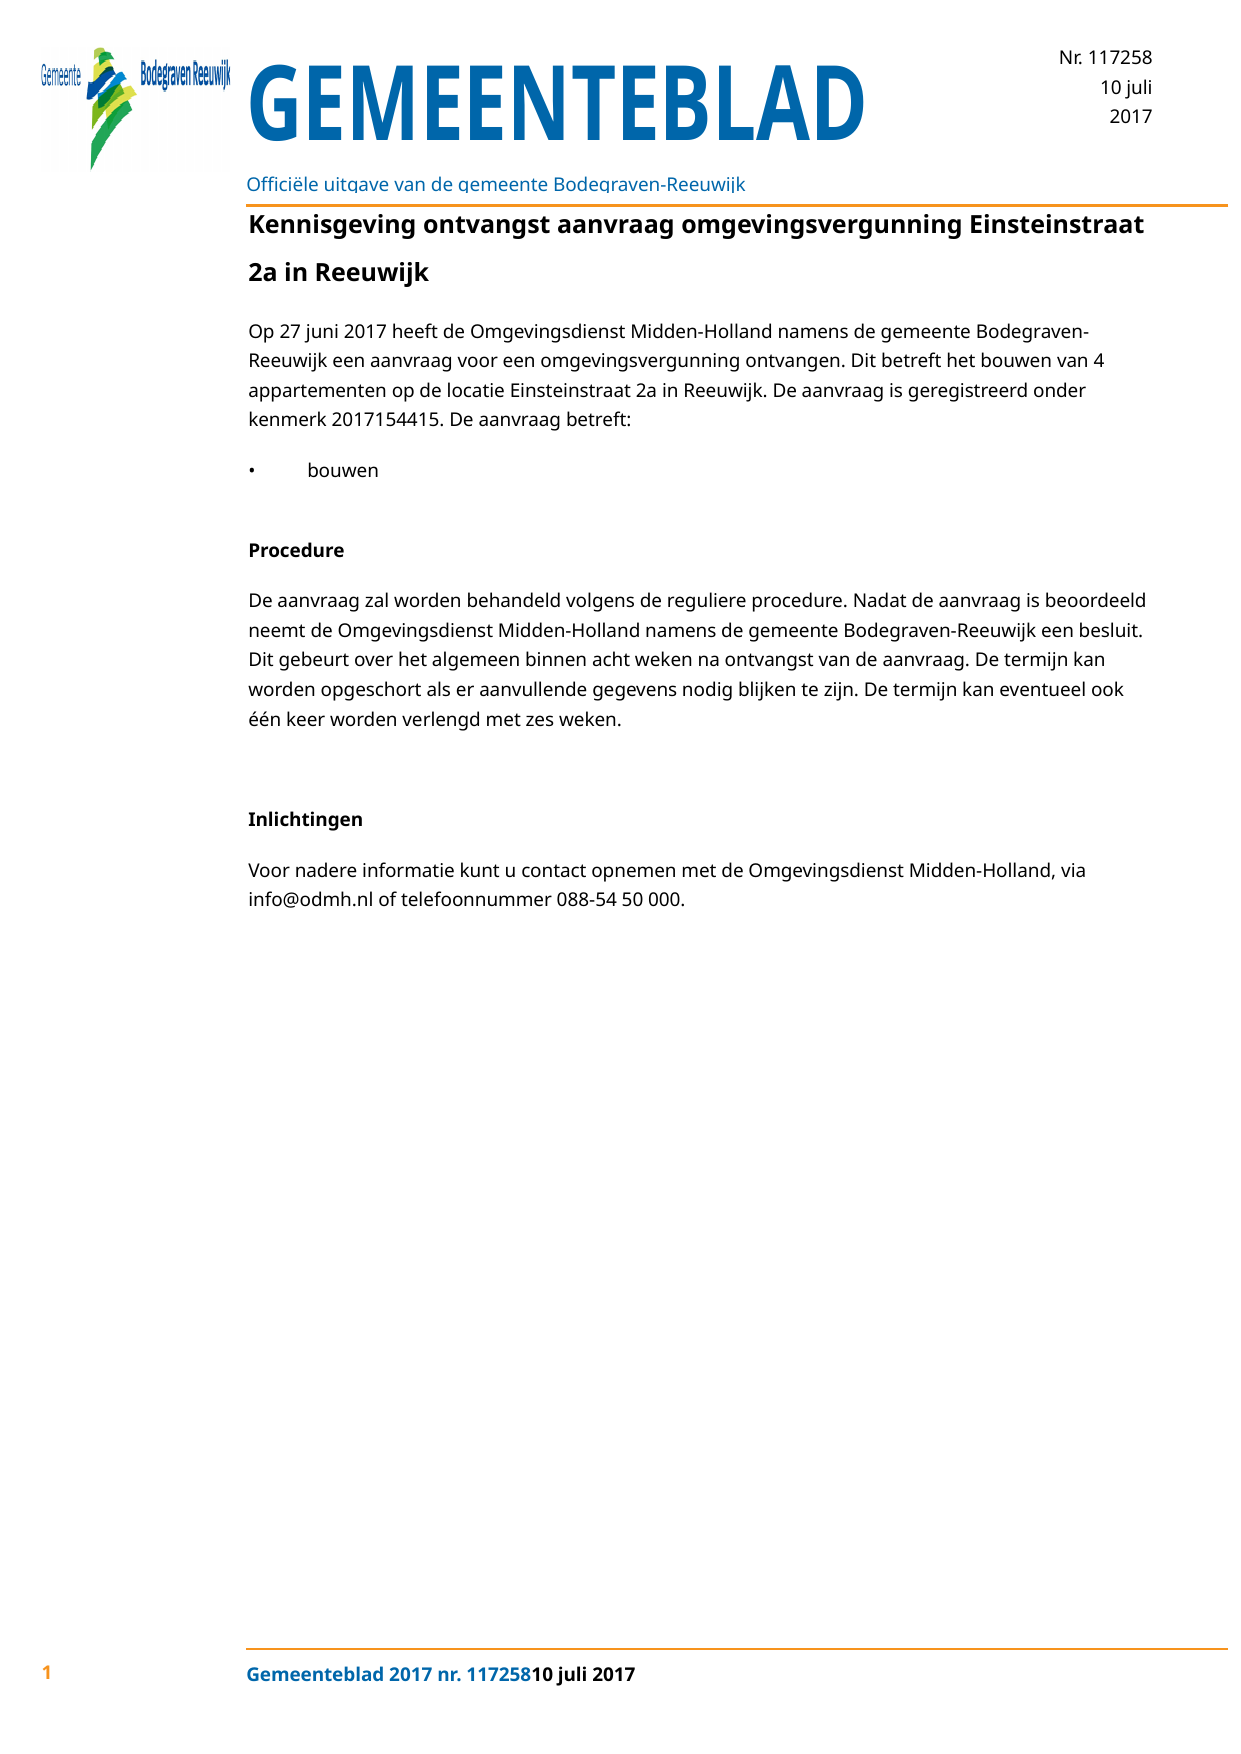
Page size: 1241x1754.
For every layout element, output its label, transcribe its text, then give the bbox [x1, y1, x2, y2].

text Op 27 juni 2017 heeft de Omgevingsdienst Midden-Holland namens de gemeente Bodegraven-Reeuwijk een aanvraag voor een omgevingsvergunning ontvangen. Dit betreft het bouwen van 4 appartementen op de locatie Einsteinstraat 2a in Reeuwijk. De aanvraag is geregistreerd onder kenmerk 2017154415. De aanvraag betreft: [248, 318, 1152, 432]
text De aanvraag zal worden behandeld volgens de reguliere procedure. Nadat de aanvraag is beoordeeld neemt de Omgevingsdienst Midden-Holland namens de gemeente Bodegraven-Reeuwijk een besluit. Dit gebeurt over het algemeen binnen acht weken na ontvangst van de aanvraag. De termijn kan worden opgeschort als er aanvullende gegevens nodig blijken te zijn. De termijn kan eventueel ook één keer worden verlengd met zes weken. [248, 587, 1152, 732]
text Kennisgeving ontvangst aanvraag omgevingsvergunning Einsteinstraat 2a in Reeuwijk [248, 207, 1152, 288]
picture [41, 47, 231, 172]
text Procedure [248, 537, 1152, 563]
text Voor nadere informatie kunt u contact opnemen met de Omgevingsdienst Midden-Holland, via info@odmh.nl of telefoonnummer 088-54 50 000. [248, 857, 1152, 912]
text Inlichtingen [248, 807, 1152, 832]
list bouwen [248, 457, 1152, 483]
